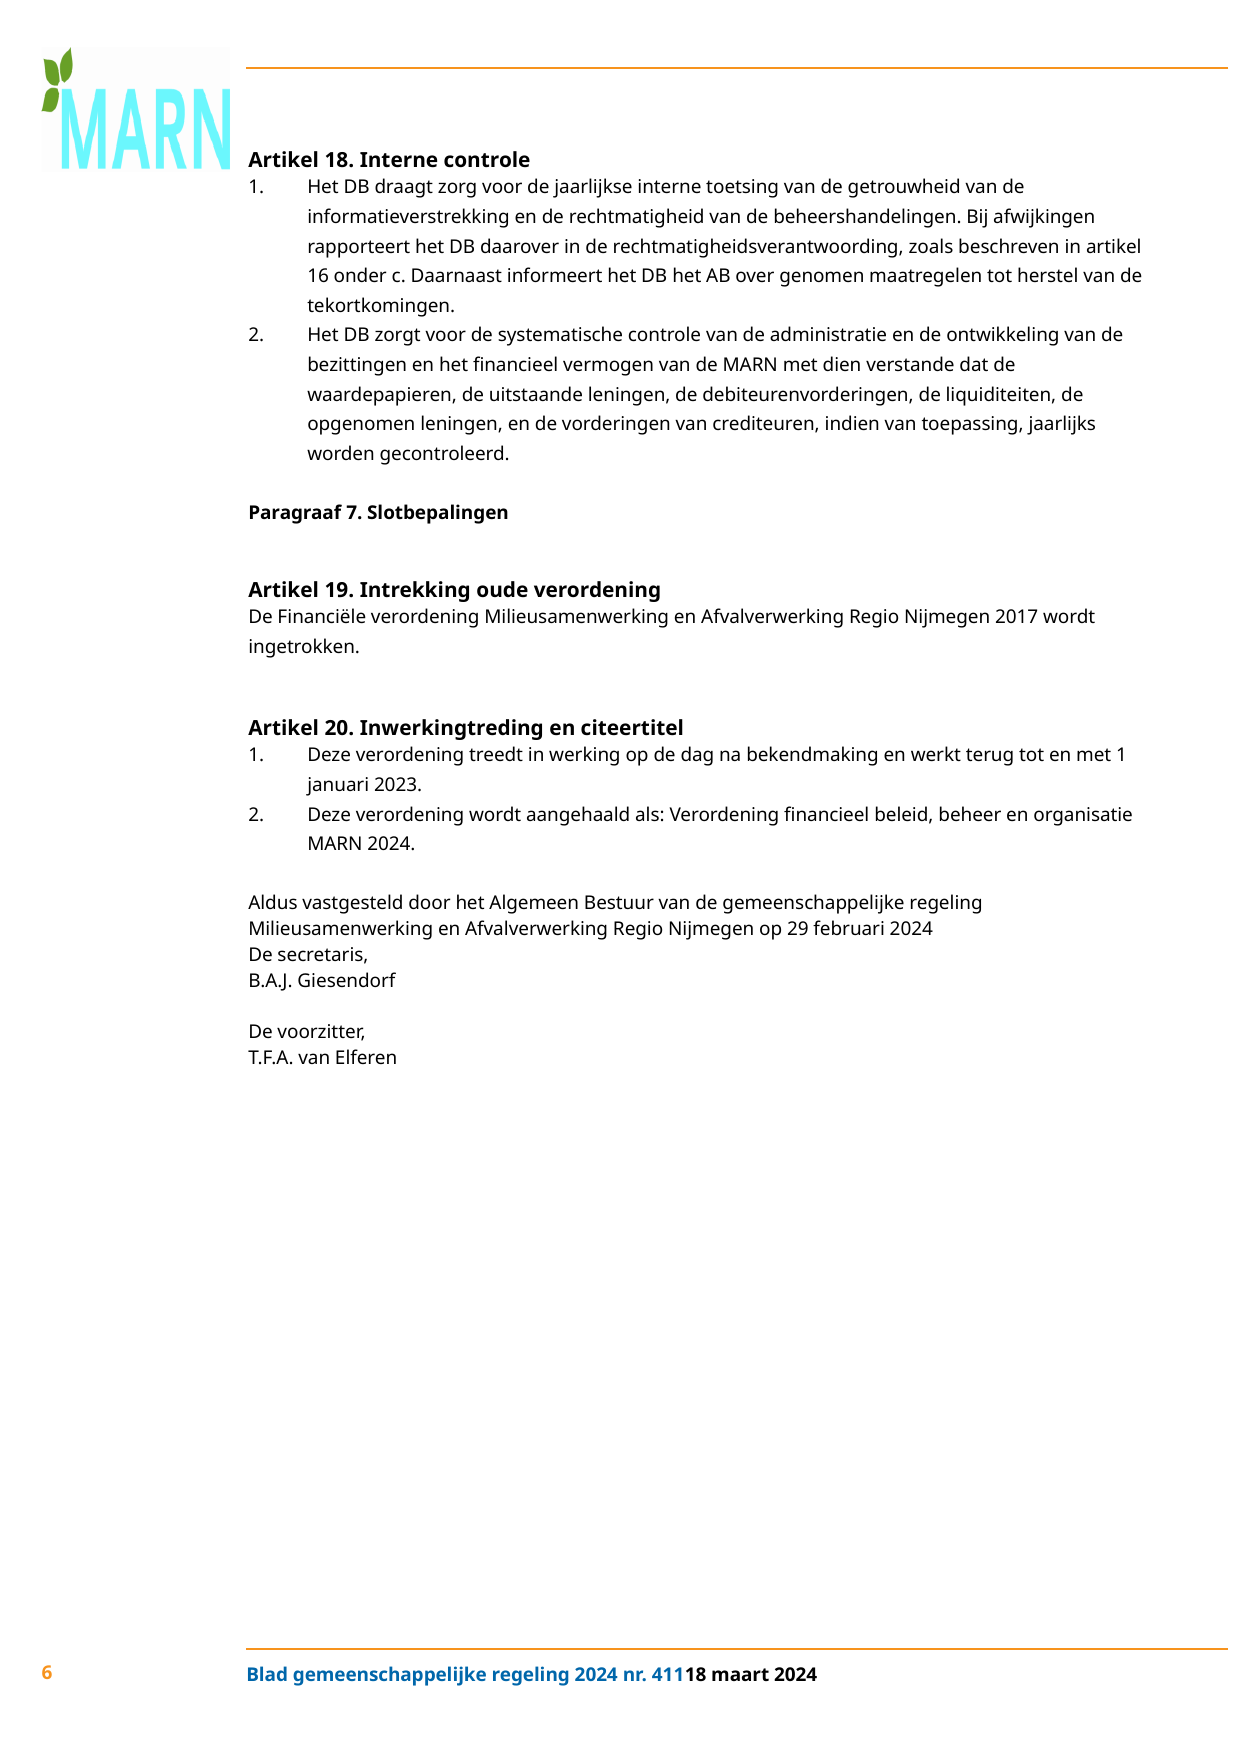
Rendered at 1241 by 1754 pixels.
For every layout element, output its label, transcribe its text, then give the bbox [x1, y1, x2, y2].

list Deze verordening treedt in werking op de dag na bekendmaking en werkt terug tot en met 1 januari 2023. [248, 742, 1152, 797]
text T.F.A. van Elferen [248, 1044, 1152, 1070]
text De voorzitter, [248, 1018, 1152, 1044]
list Het DB draagt zorg voor de jaarlijkse interne toetsing van de getrouwheid van de informatieverstrekking en de rechtmatigheid van de beheershandelingen. Bij afwijkingen rapporteert het DB daarover in de rechtmatigheidsverantwoording, zoals beschreven in artikel 16 onder c. Daarnaast informeert het DB het AB over genomen maatregelen tot herstel van de tekortkomingen. [248, 174, 1152, 318]
text Aldus vastgesteld door het Algemeen Bestuur van de gemeenschappelijke regeling Milieusamenwerking en Afvalverwerking Regio Nijmegen op 29 februari 2024 [248, 889, 1152, 941]
list Het DB zorgt voor de systematische controle van de administratie en de ontwikkeling van de bezittingen en het financieel vermogen van de MARN met dien verstande dat de waardepapieren, de uitstaande leningen, de debiteurenvorderingen, de liquiditeiten, de opgenomen leningen, en de vorderingen van crediteuren, indien van toepassing, jaarlijks worden gecontroleerd. [248, 322, 1152, 466]
text De Financiële verordening Milieusamenwerking en Afvalverwerking Regio Nijmegen 2017 wordt ingetrokken. [248, 604, 1152, 659]
picture [41, 47, 231, 172]
list Deze verordening wordt aangehaald als: Verordening financieel beleid, beheer en organisatie MARN 2024. [248, 801, 1152, 856]
text B.A.J. Giesendorf [248, 967, 1152, 992]
text De secretaris, [248, 941, 1152, 967]
text Artikel 18. Interne controle [248, 145, 1152, 174]
text Artikel 20. Inwerkingtreding en citeertitel [248, 713, 1152, 742]
text Paragraaf 7. Slotbepalingen [248, 499, 1152, 525]
text Artikel 19. Intrekking oude verordening [248, 575, 1152, 604]
